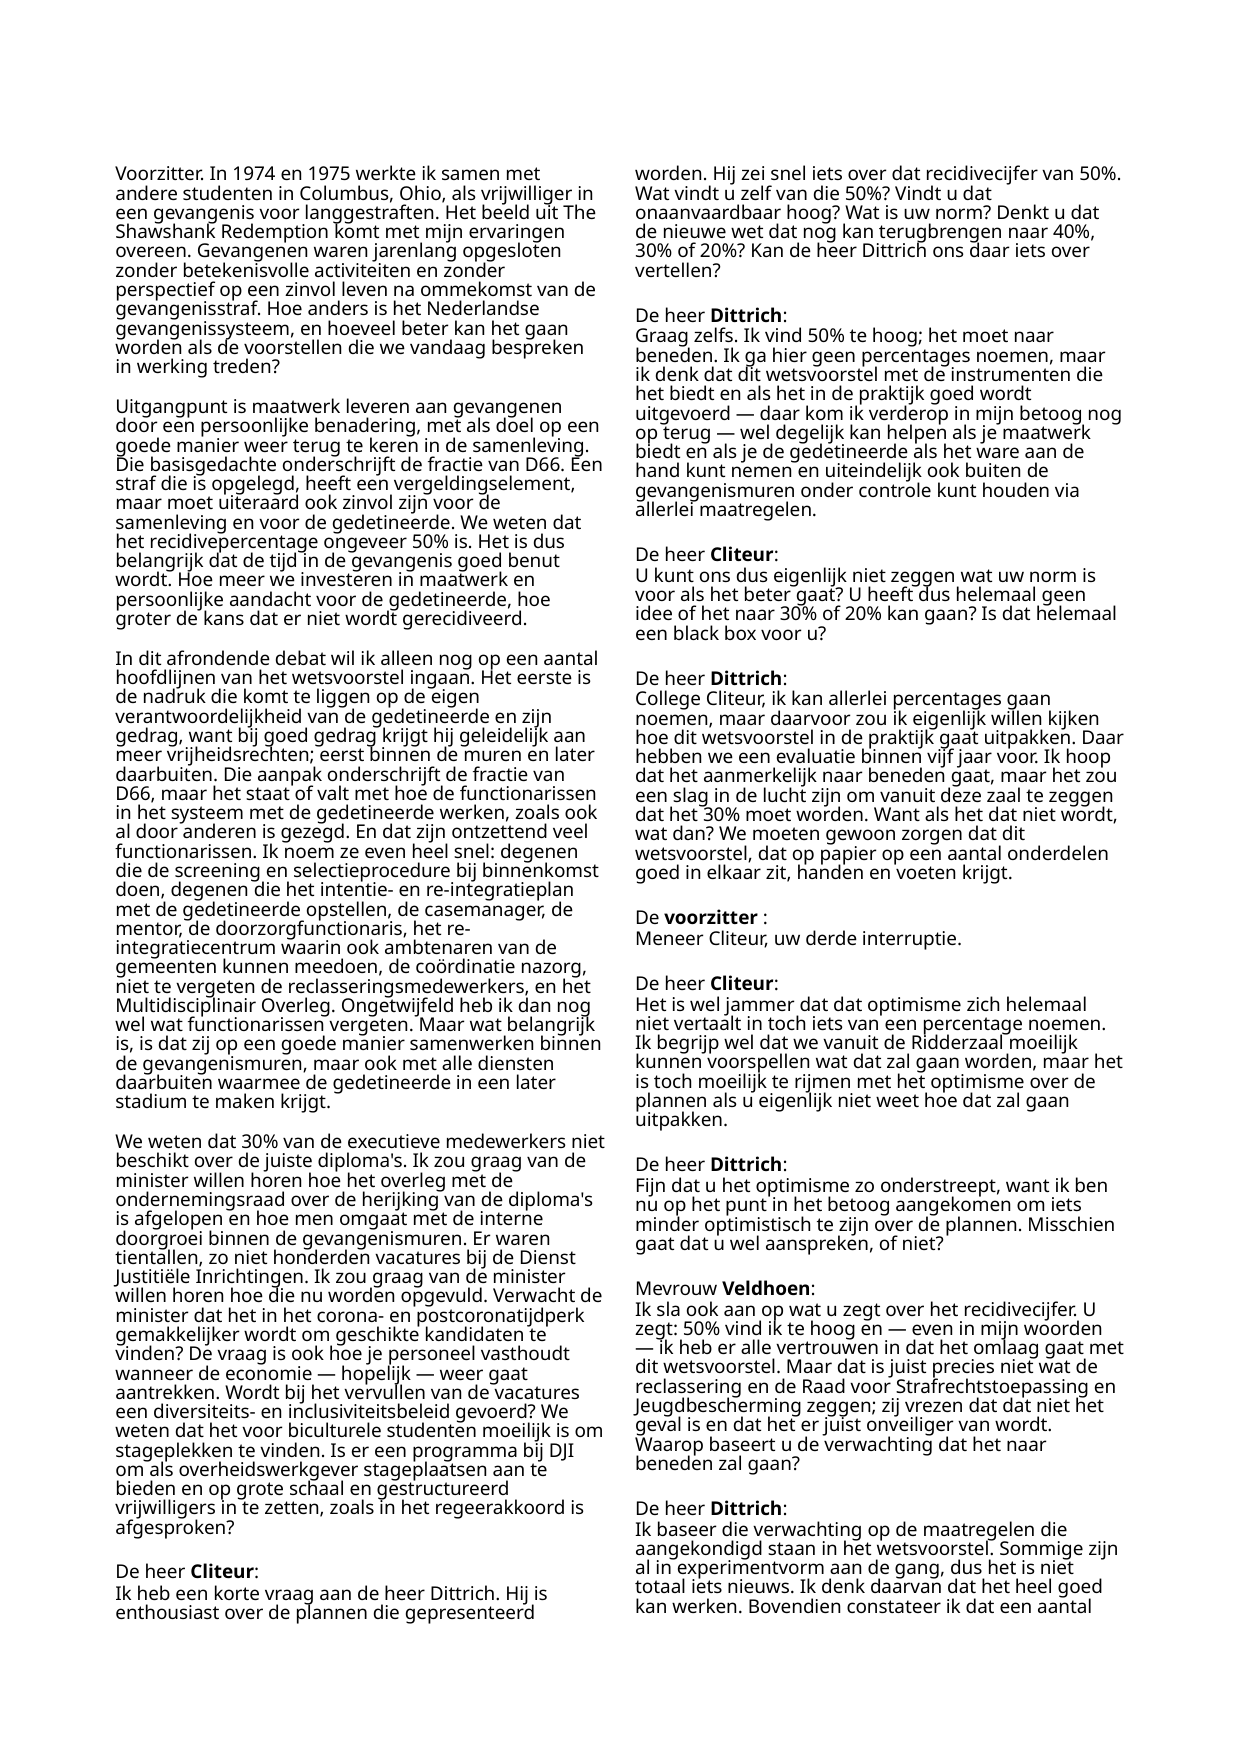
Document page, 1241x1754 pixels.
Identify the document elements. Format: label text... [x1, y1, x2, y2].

text College Cliteur, ik kan allerlei percentages gaan noemen, maar daarvoor zou ik eigenlijk willen kijken hoe dit wetsvoorstel in de praktijk gaat uitpakken. Daar hebben we een evaluatie binnen vijf jaar voor. Ik hoop dat het aanmerkelijk naar beneden gaat, maar het zou een slag in de lucht zijn om vanuit deze zaal te zeggen dat het 30% moet worden. Want als het dat niet wordt, wat dan? We moeten gewoon zorgen dat dit wetsvoorstel, dat op papier op een aantal onderdelen goed in elkaar zit, handen en voeten krijgt. [635, 690, 1125, 883]
text Uitgangpunt is maatwerk leveren aan gevangenen door een persoonlijke benadering, met als doel op een goede manier weer terug te keren in de samenleving. Die basisgedachte onderschrijft de fractie van D66. Een straf die is opgelegd, heeft een vergeldingselement, maar moet uiteraard ook zinvol zijn voor de samenleving en voor de gedetineerde. We weten dat het recidivepercentage ongeveer 50% is. Het is dus belangrijk dat de tijd in de gevangenis goed benut wordt. Hoe meer we investeren in maatwerk en persoonlijke aandacht voor de gedetineerde, hoe groter de kans dat er niet wordt gerecidiveerd. [115, 398, 605, 629]
text In dit afrondende debat wil ik alleen nog op een aantal hoofdlijnen van het wetsvoorstel ingaan. Het eerste is de nadruk die komt te liggen op de eigen verantwoordelijkheid van de gedetineerde en zijn gedrag, want bij goed gedrag krijgt hij geleidelijk aan meer vrijheidsrechten; eerst binnen de muren en later daarbuiten. Die aanpak onderschrijft de fractie van D66, maar het staat of valt met hoe de functionarissen in het systeem met de gedetineerde werken, zoals ook al door anderen is gezegd. En dat zijn ontzettend veel functionarissen. Ik noem ze even heel snel: degenen die de screening en selectieprocedure bij binnenkomst doen, degenen die het intentie- en re-integratieplan met de gedetineerde opstellen, de casemanager, de mentor, de doorzorgfunctionaris, het re-integratiecentrum waarin ook ambtenaren van de gemeenten kunnen meedoen, de coördinatie nazorg, niet te vergeten de reclasseringsmedewerkers, en het Multidisciplinair Overleg. Ongetwijfeld heb ik dan nog wel wat functionarissen vergeten. Maar wat belangrijk is, is dat zij op een goede manier samenwerken binnen de gevangenismuren, maar ook met alle diensten daarbuiten waarmee de gedetineerde in een later stadium te maken krijgt. [115, 650, 605, 1112]
text De heer Dittrich: [635, 302, 1125, 327]
text We weten dat 30% van de executieve medewerkers niet beschikt over de juiste diploma's. Ik zou graag van de minister willen horen hoe het overleg met de ondernemingsraad over de herijking van de diploma's is afgelopen en hoe men omgaat met de interne doorgroei binnen de gevangenismuren. Er waren tientallen, zo niet honderden vacatures bij de Dienst Justitiële Inrichtingen. Ik zou graag van de minister willen horen hoe die nu worden opgevuld. Verwacht de minister dat het in het corona- en postcoronatijdperk gemakkelijker wordt om geschikte kandidaten te vinden? De vraag is ook hoe je personeel vasthoudt wanneer de economie — hopelijk — weer gaat aantrekken. Wordt bij het vervullen van de vacatures een diversiteits- en inclusiviteitsbeleid gevoerd? We weten dat het voor biculturele studenten moeilijk is om stageplekken te vinden. Is er een programma bij DJI om als overheidswerkgever stageplaatsen aan te bieden en op grote schaal en gestructureerd vrijwilligers in te zetten, zoals in het regeerakkoord is afgesproken? [115, 1133, 605, 1538]
text Ik heb een korte vraag aan de heer Dittrich. Hij is enthousiast over de plannen die gepresenteerd [115, 1584, 605, 1623]
text De voorzitter : [635, 904, 1125, 930]
text De heer Dittrich: [635, 1495, 1125, 1521]
text Het is wel jammer dat dat optimisme zich helemaal niet vertaalt in toch iets van een percentage noemen. Ik begrijp wel dat we vanuit de Ridderzaal moeilijk kunnen voorspellen wat dat zal gaan worden, maar het is toch moeilijk te rijmen met het optimisme over de plannen als u eigenlijk niet weet hoe dat zal gaan uitpakken. [635, 996, 1125, 1130]
text Ik baseer die verwachting op de maatregelen die aangekondigd staan in het wetsvoorstel. Sommige zijn al in experimentvorm aan de gang, dus het is niet totaal iets nieuws. Ik denk daarvan dat het heel goed kan werken. Bovendien constateer ik dat een aantal [635, 1521, 1125, 1617]
text De heer Cliteur: [635, 970, 1125, 996]
text De heer Cliteur: [115, 1559, 605, 1584]
text De heer Cliteur: [635, 541, 1125, 567]
text worden. Hij zei snel iets over dat recidivecijfer van 50%. Wat vindt u zelf van die 50%? Vindt u dat onaanvaardbaar hoog? Wat is uw norm? Denkt u dat de nieuwe wet dat nog kan terugbrengen naar 40%, 30% of 20%? Kan de heer Dittrich ons daar iets over vertellen? [635, 165, 1125, 281]
text De heer Dittrich: [635, 665, 1125, 690]
text U kunt ons dus eigenlijk niet zeggen wat uw norm is voor als het beter gaat? U heeft dus helemaal geen idee of het naar 30% of 20% kan gaan? Is dat helemaal een black box voor u? [635, 567, 1125, 644]
text Meneer Cliteur, uw derde interruptie. [635, 930, 1125, 949]
text De heer Dittrich: [635, 1151, 1125, 1177]
text Voorzitter. In 1974 en 1975 werkte ik samen met andere studenten in Columbus, Ohio, als vrijwilliger in een gevangenis voor langgestraften. Het beeld uit The Shawshank Redemption komt met mijn ervaringen overeen. Gevangenen waren jarenlang opgesloten zonder betekenisvolle activiteiten en zonder perspectief op een zinvol leven na ommekomst van de gevangenisstraf. Hoe anders is het Nederlandse gevangenissysteem, en hoeveel beter kan het gaan worden als de voorstellen die we vandaag bespreken in werking treden? [115, 165, 605, 377]
text Mevrouw Veldhoen: [635, 1275, 1125, 1301]
text Fijn dat u het optimisme zo onderstreept, want ik ben nu op het punt in het betoog aangekomen om iets minder optimistisch te zijn over de plannen. Misschien gaat dat u wel aanspreken, of niet? [635, 1177, 1125, 1254]
text Ik sla ook aan op wat u zegt over het recidivecijfer. U zegt: 50% vind ik te hoog en — even in mijn woorden — ik heb er alle vertrouwen in dat het omlaag gaat met dit wetsvoorstel. Maar dat is juist precies niet wat de reclassering en de Raad voor Strafrechtstoepassing en Jeugdbescherming zeggen; zij vrezen dat dat niet het geval is en dat het er juist onveiliger van wordt. Waarop baseert u de verwachting dat het naar beneden zal gaan? [635, 1301, 1125, 1474]
text Graag zelfs. Ik vind 50% te hoog; het moet naar beneden. Ik ga hier geen percentages noemen, maar ik denk dat dit wetsvoorstel met de instrumenten die het biedt en als het in de praktijk goed wordt uitgevoerd — daar kom ik verderop in mijn betoog nog op terug — wel degelijk kan helpen als je maatwerk biedt en als je de gedetineerde als het ware aan de hand kunt nemen en uiteindelijk ook buiten de gevangenismuren onder controle kunt houden via allerlei maatregelen. [635, 327, 1125, 520]
